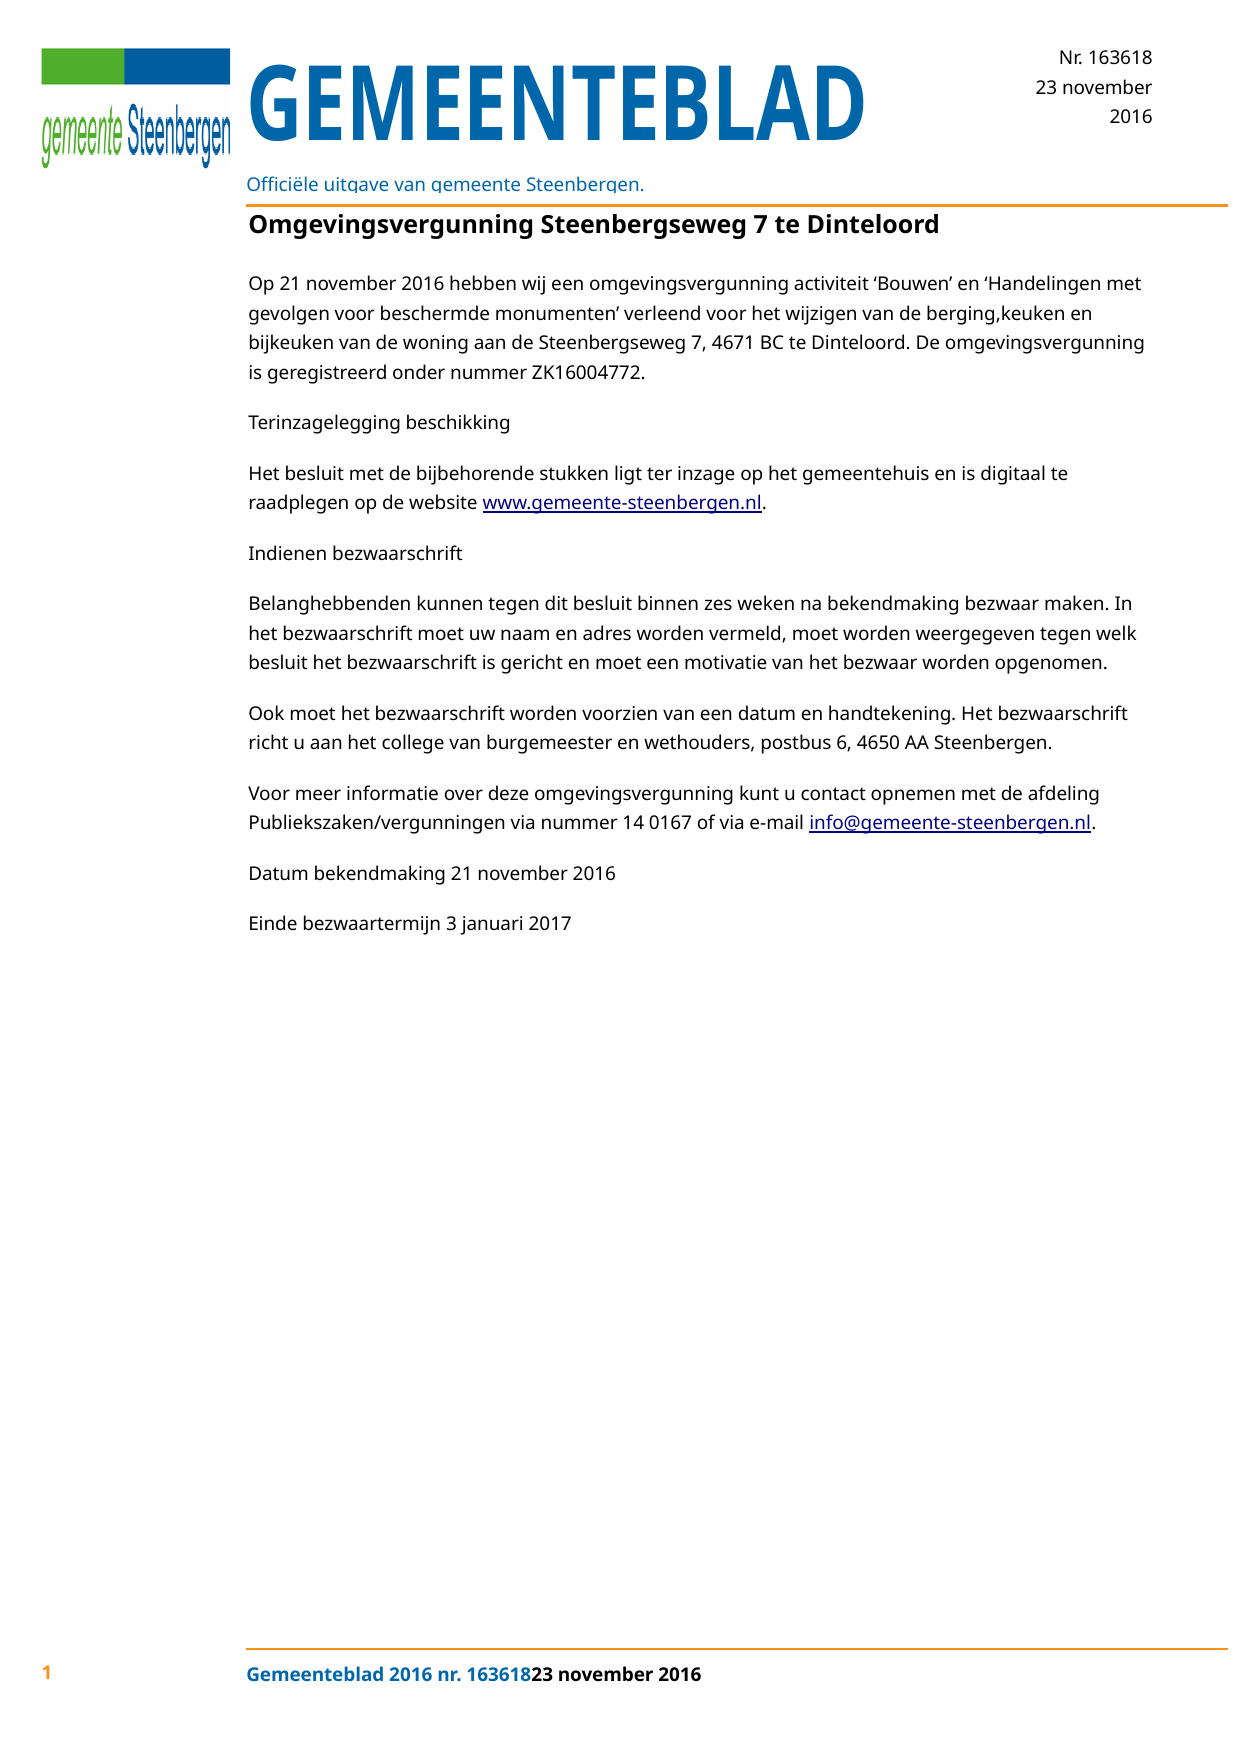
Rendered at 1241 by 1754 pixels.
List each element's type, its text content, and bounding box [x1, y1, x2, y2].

text Datum bekendmaking 21 november 2016 [248, 860, 1152, 886]
text Terinzagelegging beschikking [248, 409, 1152, 435]
text Omgevingsvergunning Steenbergseweg 7 te Dinteloord [248, 207, 1152, 241]
text Belanghebbenden kunnen tegen dit besluit binnen zes weken na bekendmaking bezwaar maken. In het bezwaarschrift moet uw naam en adres worden vermeld, moet worden weergegeven tegen welk besluit het bezwaarschrift is gericht en moet een motivatie van het bezwaar worden opgenomen. [248, 590, 1152, 675]
text Ook moet het bezwaarschrift worden voorzien van een datum en handtekening. Het bezwaarschrift richt u aan het college van burgemeester en wethouders, postbus 6, 4650 AA Steenbergen. [248, 700, 1152, 755]
text Voor meer informatie over deze omgevingsvergunning kunt u contact opnemen met de afdeling Publiekszaken/vergunningen via nummer 14 0167 of via e-mail info@gemeente-steenbergen.nl. [248, 780, 1152, 835]
picture [41, 47, 231, 172]
text Op 21 november 2016 hebben wij een omgevingsvergunning activiteit ‘Bouwen’ en ‘Handelingen met gevolgen voor beschermde monumenten’ verleend voor het wijzigen van de berging,keuken en bijkeuken van de woning aan de Steenbergseweg 7, 4671 BC te Dinteloord. De omgevingsvergunning is geregistreerd onder nummer ZK16004772. [248, 270, 1152, 385]
text Indienen bezwaarschrift [248, 540, 1152, 566]
text Het besluit met de bijbehorende stukken ligt ter inzage op het gemeentehuis en is digitaal te raadplegen op de website www.gemeente-steenbergen.nl. [248, 460, 1152, 515]
text Einde bezwaartermijn 3 januari 2017 [248, 910, 1152, 936]
